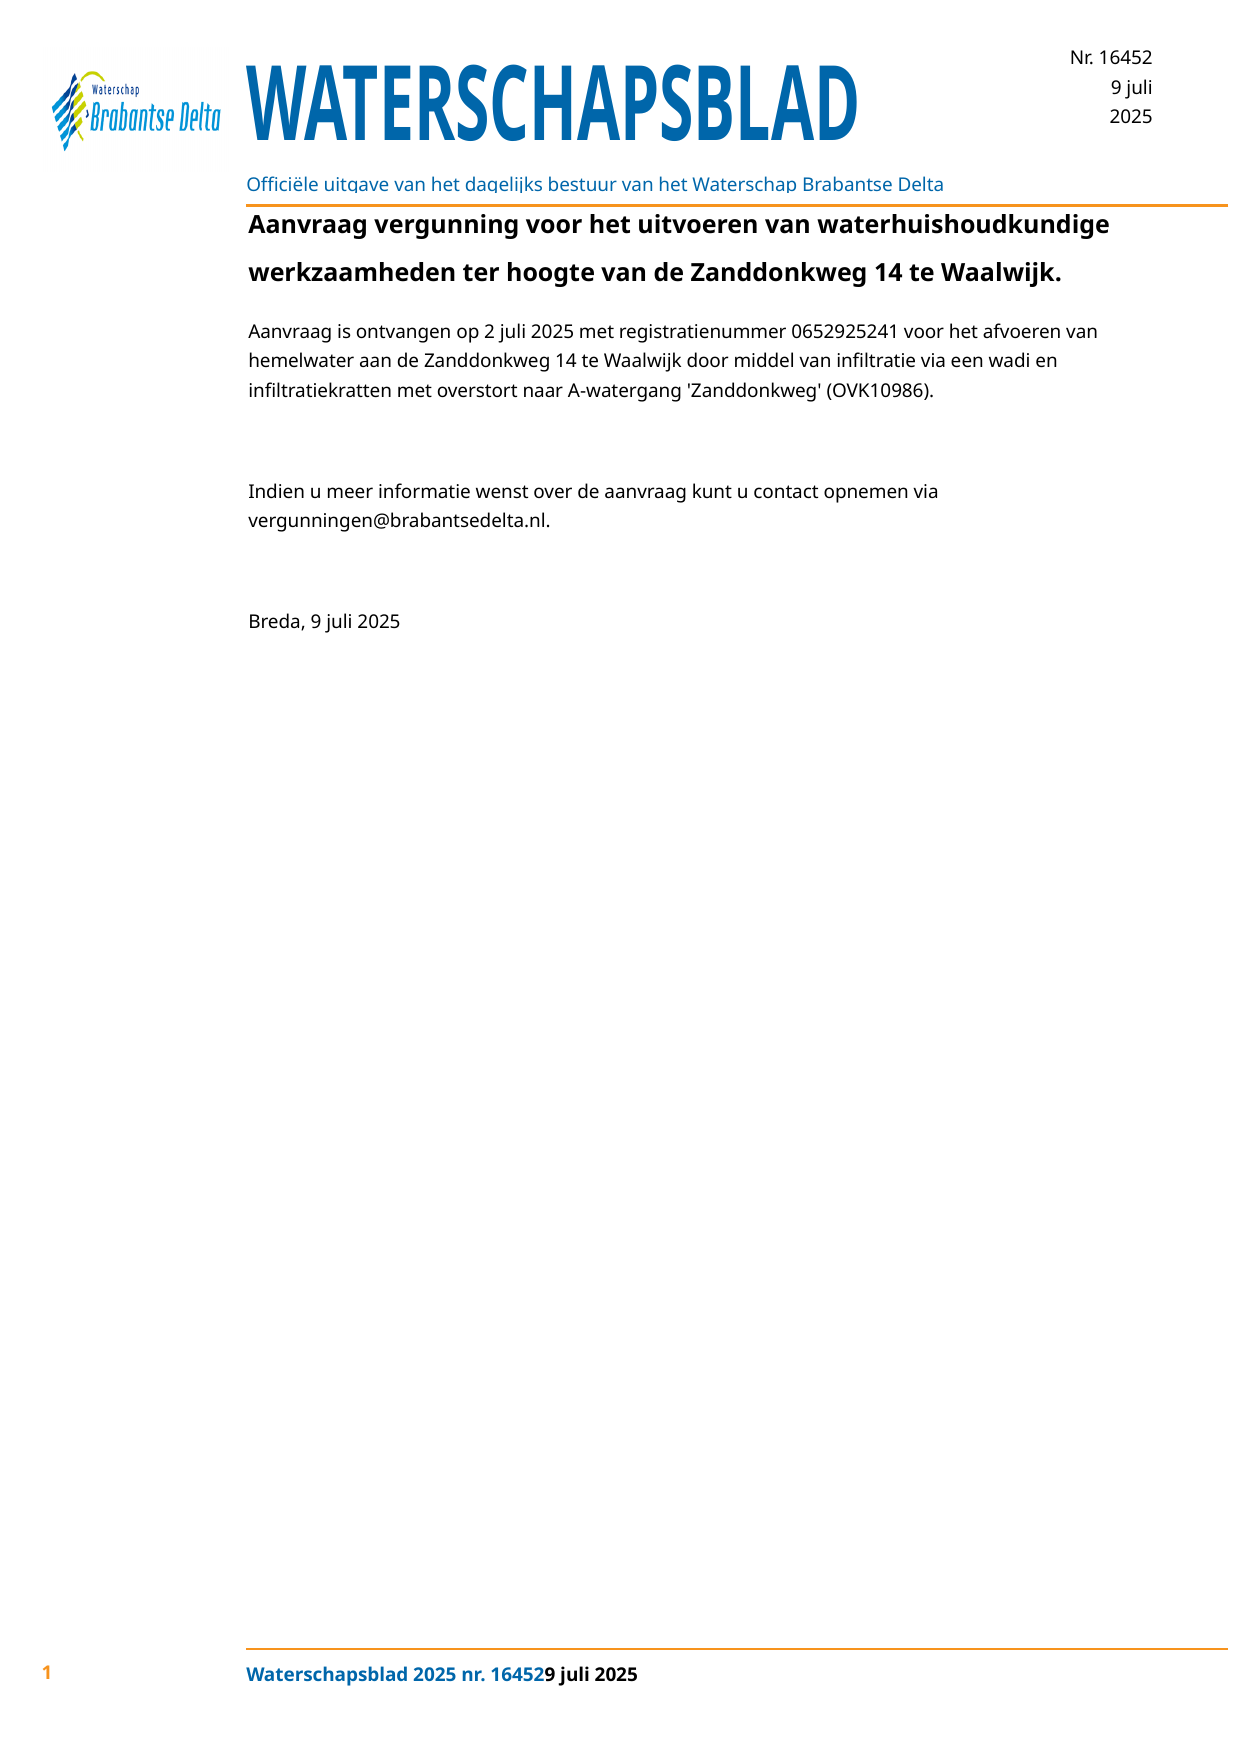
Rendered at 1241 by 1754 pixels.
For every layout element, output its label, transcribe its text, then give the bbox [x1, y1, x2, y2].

text Breda, 9 juli 2025 [248, 608, 1152, 634]
text Indien u meer informatie wenst over de aanvraag kunt u contact opnemen via vergunningen@brabantsedelta.nl. [248, 478, 1152, 533]
picture [41, 47, 231, 172]
text Aanvraag vergunning voor het uitvoeren van waterhuishoudkundige werkzaamheden ter hoogte van de Zanddonkweg 14 te Waalwijk. [248, 207, 1152, 288]
text Aanvraag is ontvangen op 2 juli 2025 met registratienummer 0652925241 voor het afvoeren van hemelwater aan de Zanddonkweg 14 te Waalwijk door middel van infiltratie via een wadi en infiltratiekratten met overstort naar A-watergang 'Zanddonkweg' (OVK10986). [248, 318, 1152, 403]
